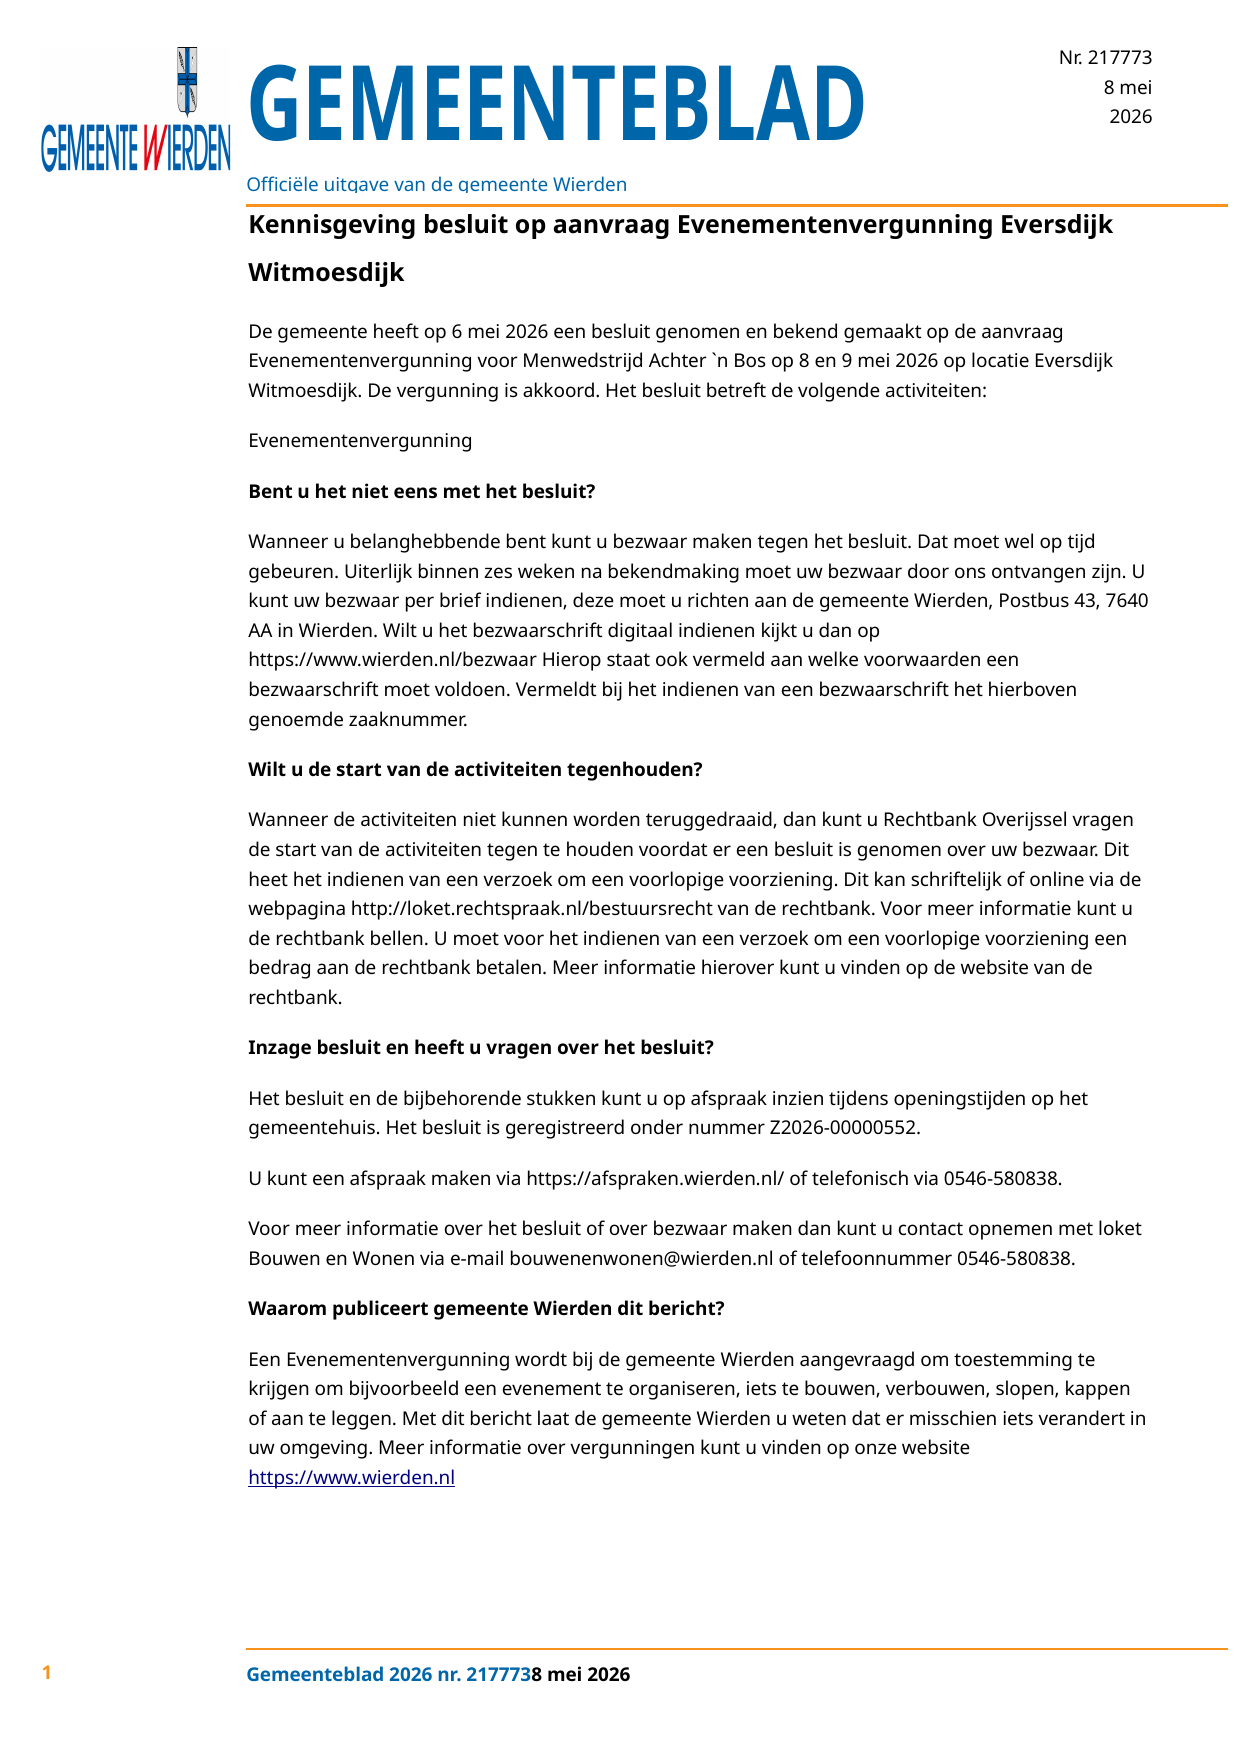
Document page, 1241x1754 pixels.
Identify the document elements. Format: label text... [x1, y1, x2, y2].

text Inzage besluit en heeft u vragen over het besluit? [248, 1034, 1152, 1060]
text Wilt u de start van de activiteiten tegenhouden? [248, 756, 1152, 782]
picture [41, 47, 231, 172]
text Het besluit en de bijbehorende stukken kunt u op afspraak inzien tijdens openingstijden op het gemeentehuis. Het besluit is geregistreerd onder nummer Z2026-00000552. [248, 1085, 1152, 1140]
text Kennisgeving besluit op aanvraag Evenementenvergunning Eversdijk Witmoesdijk [248, 207, 1152, 288]
text Wanneer de activiteiten niet kunnen worden teruggedraaid, dan kunt u Rechtbank Overijssel vragen de start van de activiteiten tegen te houden voordat er een besluit is genomen over uw bezwaar. Dit heet het indienen van een verzoek om een voorlopige voorziening. Dit kan schriftelijk of online via de webpagina http://loket.rechtspraak.nl/bestuursrecht van de rechtbank. Voor meer informatie kunt u de rechtbank bellen. U moet voor het indienen van een verzoek om een voorlopige voorziening een bedrag aan de rechtbank betalen. Meer informatie hierover kunt u vinden op de website van de rechtbank. [248, 807, 1152, 1010]
text Evenementenvergunning [248, 427, 1152, 453]
text Bent u het niet eens met het besluit? [248, 478, 1152, 504]
text Voor meer informatie over het besluit of over bezwaar maken dan kunt u contact opnemen met loket Bouwen en Wonen via e-mail bouwenenwonen@wierden.nl of telefoonnummer 0546-580838. [248, 1215, 1152, 1271]
text De gemeente heeft op 6 mei 2026 een besluit genomen en bekend gemaakt op de aanvraag Evenementenvergunning voor Menwedstrijd Achter `n Bos op 8 en 9 mei 2026 op locatie Eversdijk Witmoesdijk. De vergunning is akkoord. Het besluit betreft de volgende activiteiten: [248, 318, 1152, 403]
text Een Evenementenvergunning wordt bij de gemeente Wierden aangevraagd om toestemming te krijgen om bijvoorbeeld een evenement te organiseren, iets te bouwen, verbouwen, slopen, kappen of aan te leggen. Met dit bericht laat de gemeente Wierden u weten dat er misschien iets verandert in uw omgeving. Meer informatie over vergunningen kunt u vinden op onze website https://www.wierden.nl [248, 1346, 1152, 1490]
text Waarom publiceert gemeente Wierden dit bericht? [248, 1295, 1152, 1321]
text Wanneer u belanghebbende bent kunt u bezwaar maken tegen het besluit. Dat moet wel op tijd gebeuren. Uiterlijk binnen zes weken na bekendmaking moet uw bezwaar door ons ontvangen zijn. U kunt uw bezwaar per brief indienen, deze moet u richten aan de gemeente Wierden, Postbus 43, 7640 AA in Wierden. Wilt u het bezwaarschrift digitaal indienen kijkt u dan op https://www.wierden.nl/bezwaar Hierop staat ook vermeld aan welke voorwaarden een bezwaarschrift moet voldoen. Vermeldt bij het indienen van een bezwaarschrift het hierboven genoemde zaaknummer. [248, 528, 1152, 732]
text U kunt een afspraak maken via https://afspraken.wierden.nl/ of telefonisch via 0546-580838. [248, 1165, 1152, 1191]
